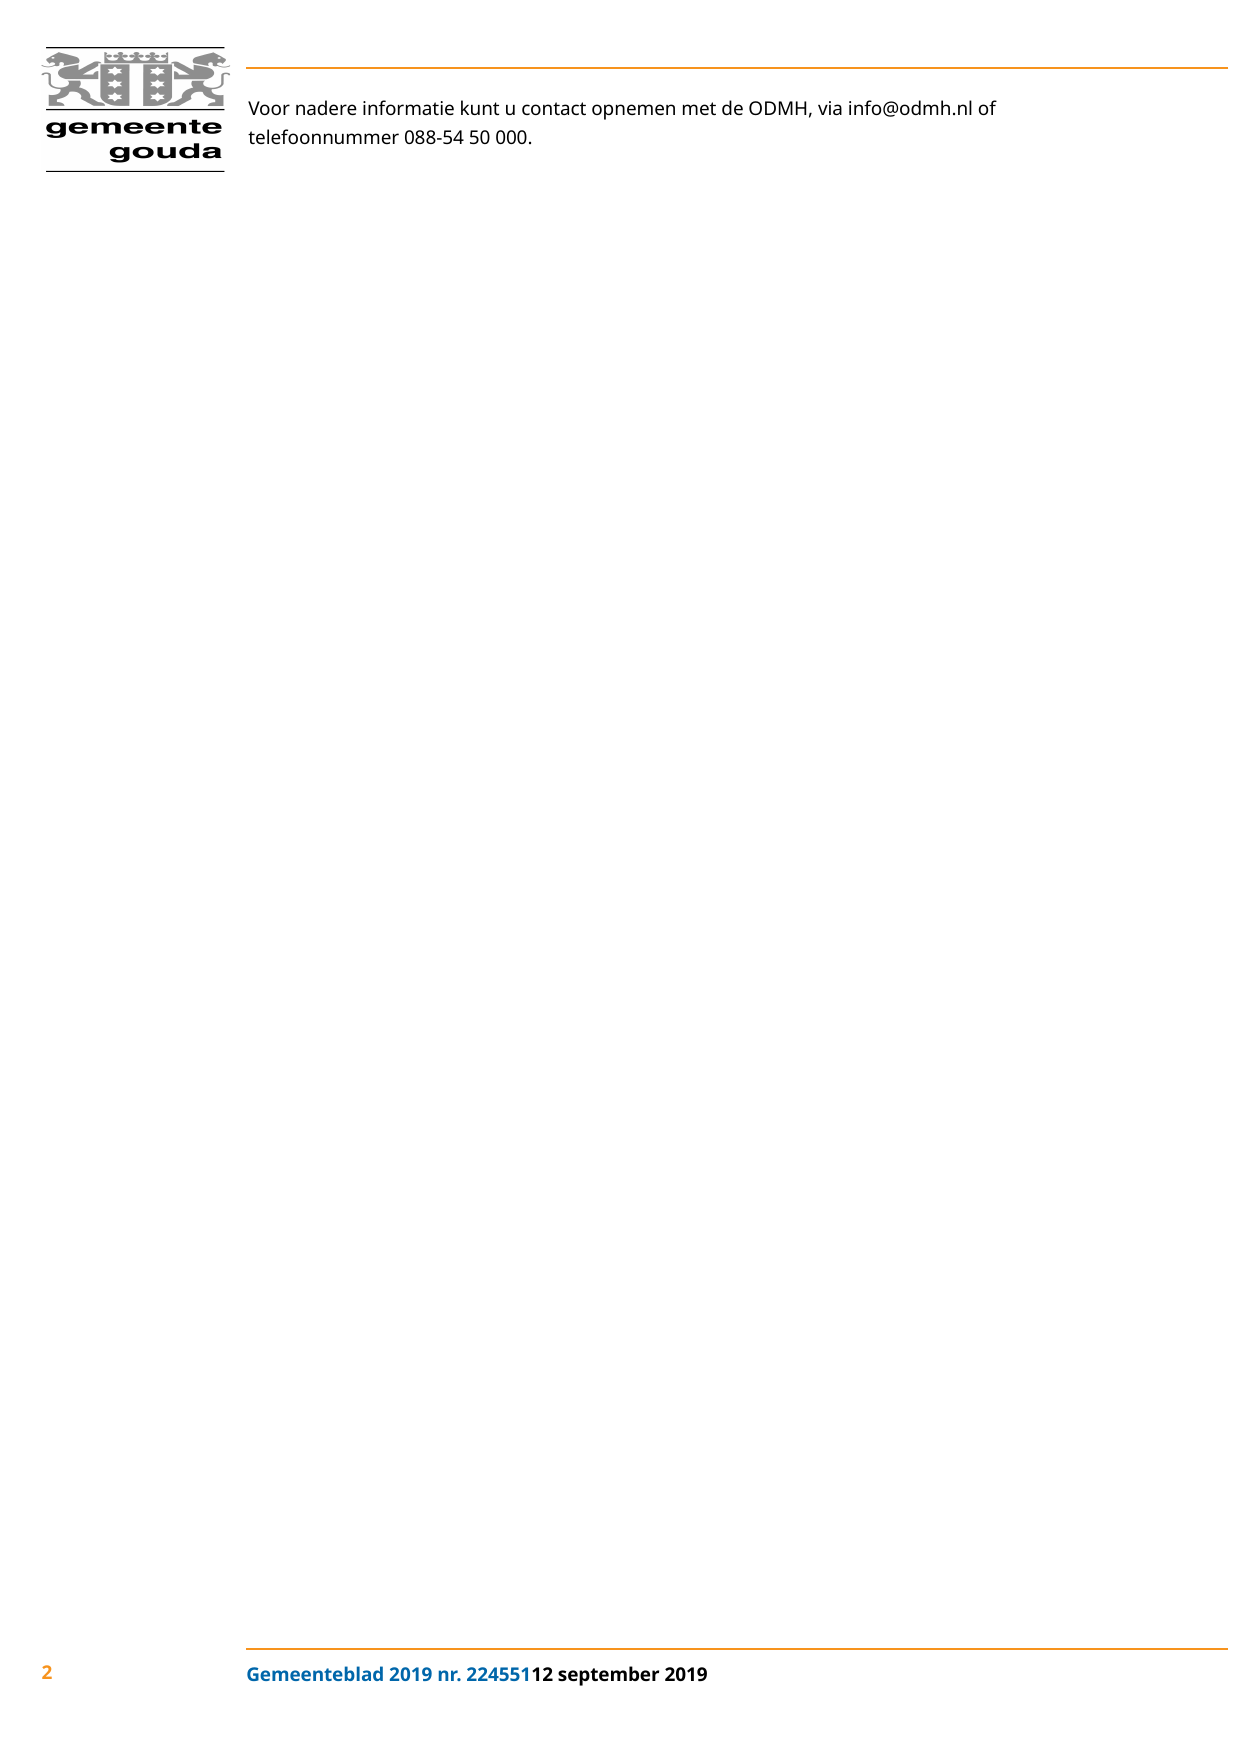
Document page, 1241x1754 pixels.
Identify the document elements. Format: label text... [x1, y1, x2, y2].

text Voor nadere informatie kunt u contact opnemen met de ODMH, via info@odmh.nl of telefoonnummer 088-54 50 000. [248, 95, 1152, 150]
picture [41, 47, 231, 172]
